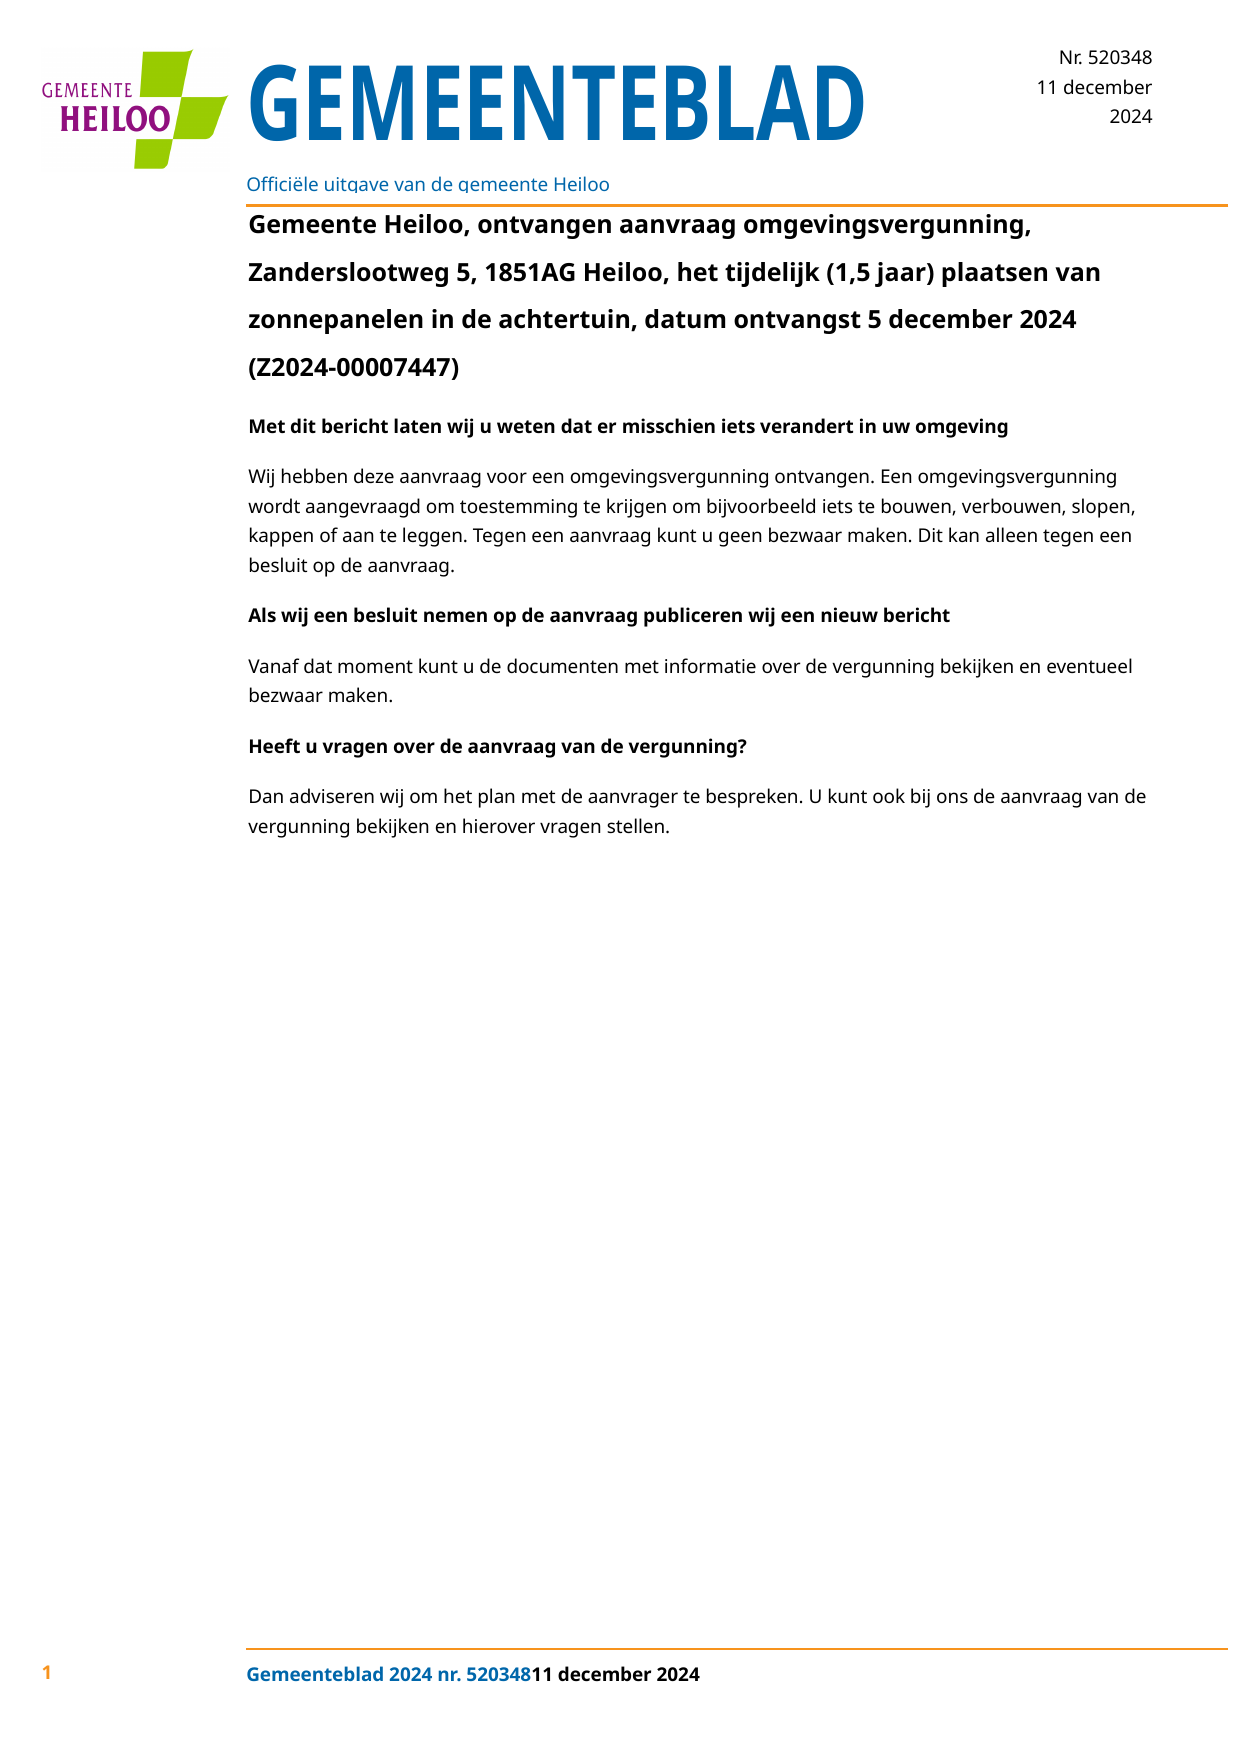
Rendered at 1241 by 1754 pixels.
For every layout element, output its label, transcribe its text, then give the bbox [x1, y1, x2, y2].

text Vanaf dat moment kunt u de documenten met informatie over de vergunning bekijken en eventueel bezwaar maken. [248, 653, 1152, 708]
text Wij hebben deze aanvraag voor een omgevingsvergunning ontvangen. Een omgevingsvergunning wordt aangevraagd om toestemming te krijgen om bijvoorbeeld iets te bouwen, verbouwen, slopen, kappen of aan te leggen. Tegen een aanvraag kunt u geen bezwaar maken. Dit kan alleen tegen een besluit op de aanvraag. [248, 463, 1152, 578]
text Heeft u vragen over de aanvraag van de vergunning? [248, 733, 1152, 759]
text Met dit bericht laten wij u weten dat er misschien iets verandert in uw omgeving [248, 413, 1152, 439]
text Dan adviseren wij om het plan met de aanvrager te bespreken. U kunt ook bij ons de aanvraag van de vergunning bekijken en hierover vragen stellen. [248, 783, 1152, 839]
picture [41, 47, 231, 172]
text Als wij een besluit nemen op de aanvraag publiceren wij een nieuw bericht [248, 603, 1152, 628]
text Gemeente Heiloo, ontvangen aanvraag omgevingsvergunning, Zanderslootweg 5, 1851AG Heiloo, het tijdelijk (1,5 jaar) plaatsen van zonnepanelen in de achtertuin, datum ontvangst 5 december 2024 (Z2024-00007447) [248, 207, 1152, 384]
